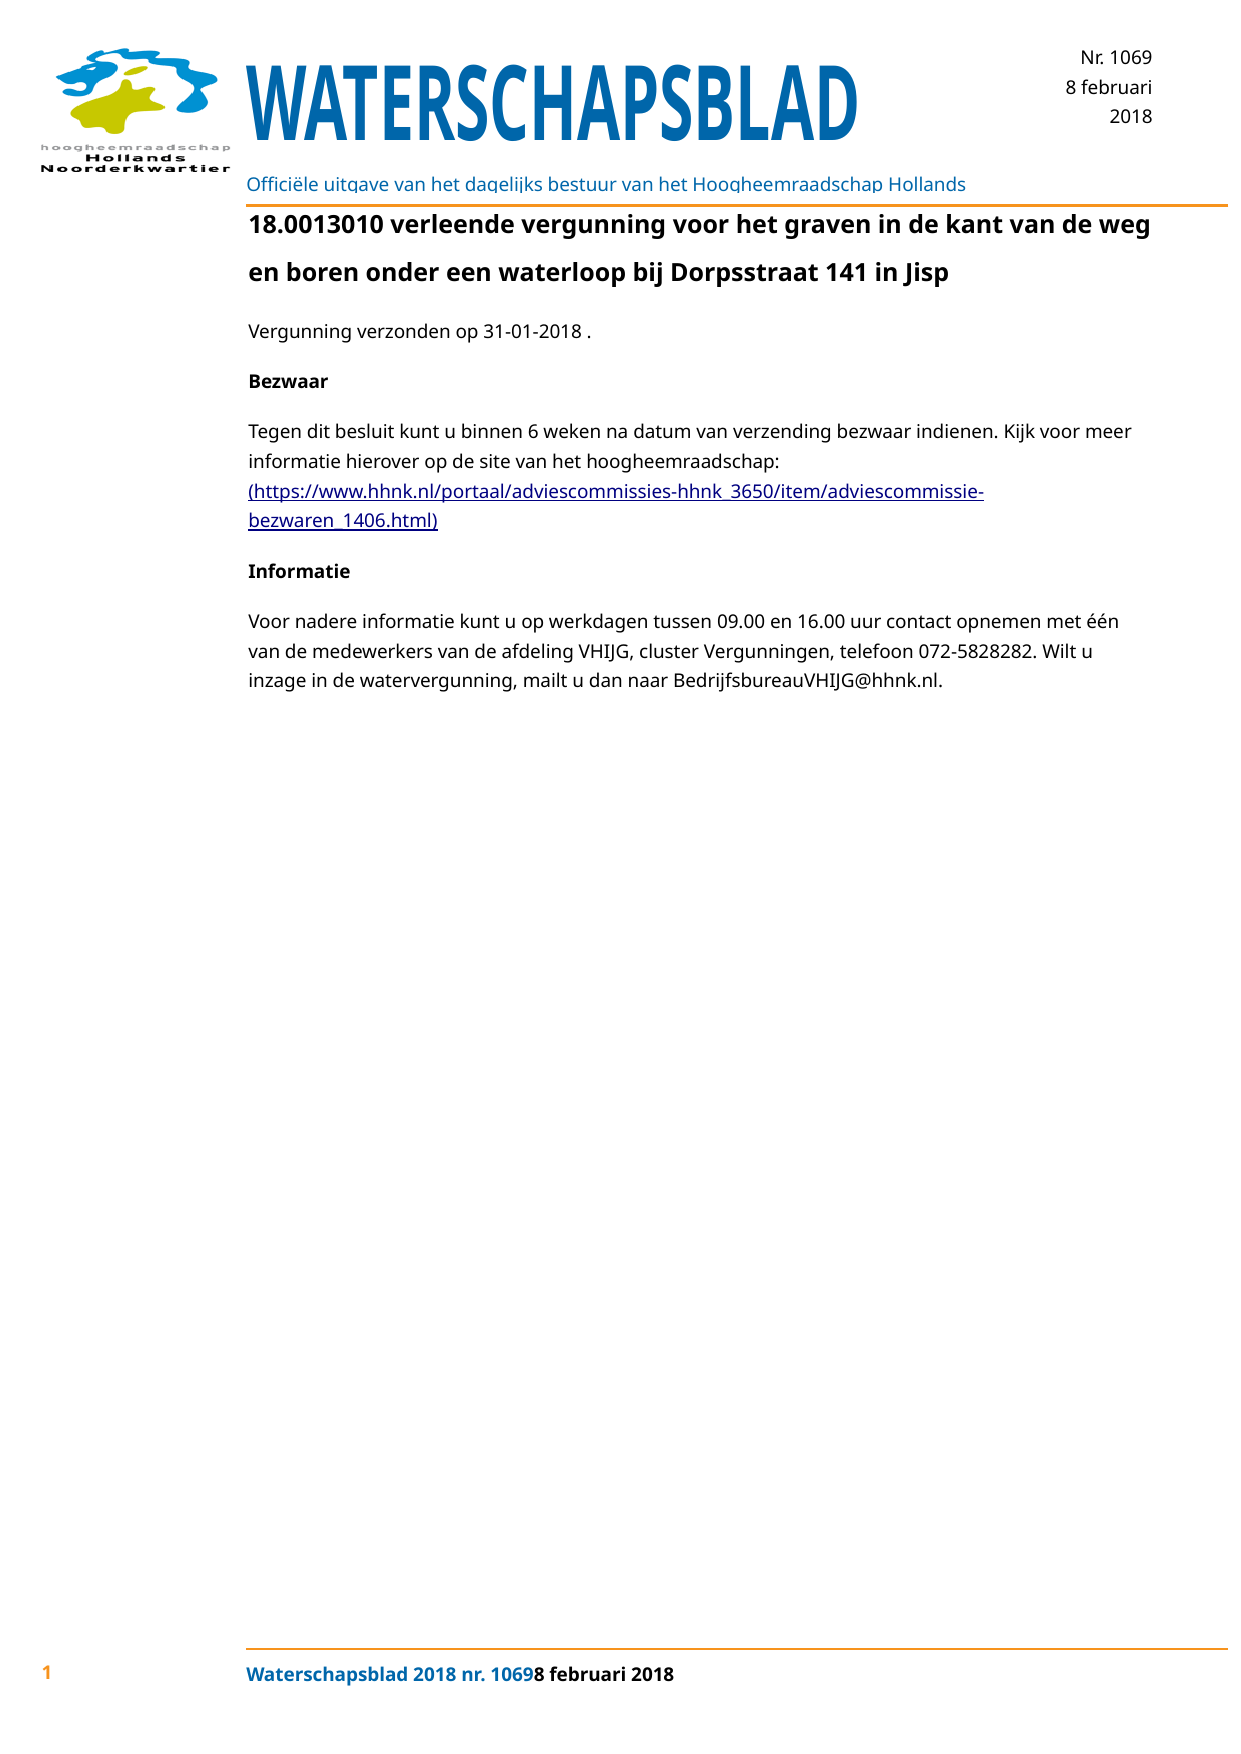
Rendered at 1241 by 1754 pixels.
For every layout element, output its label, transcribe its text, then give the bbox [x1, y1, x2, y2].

text Informatie [248, 558, 1152, 584]
text 18.0013010 verleende vergunning voor het graven in de kant van de weg en boren onder een waterloop bij Dorpsstraat 141 in Jisp [248, 207, 1152, 288]
text Voor nadere informatie kunt u op werkdagen tussen 09.00 en 16.00 uur contact opnemen met één van de medewerkers van de afdeling VHIJG, cluster Vergunningen, telefoon 072-5828282. Wilt u inzage in de watervergunning, mailt u dan naar BedrijfsbureauVHIJG@hhnk.nl. [248, 608, 1152, 693]
text Tegen dit besluit kunt u binnen 6 weken na datum van verzending bezwaar indienen. Kijk voor meer informatie hierover op de site van het hoogheemraadschap: (https://www.hhnk.nl/portaal/adviescommissies-hhnk_3650/item/adviescommissie-bezwaren_1406.html) [248, 419, 1152, 533]
text Vergunning verzonden op 31-01-2018 . [248, 318, 1152, 344]
text Bezwaar [248, 368, 1152, 394]
picture [41, 47, 231, 172]
